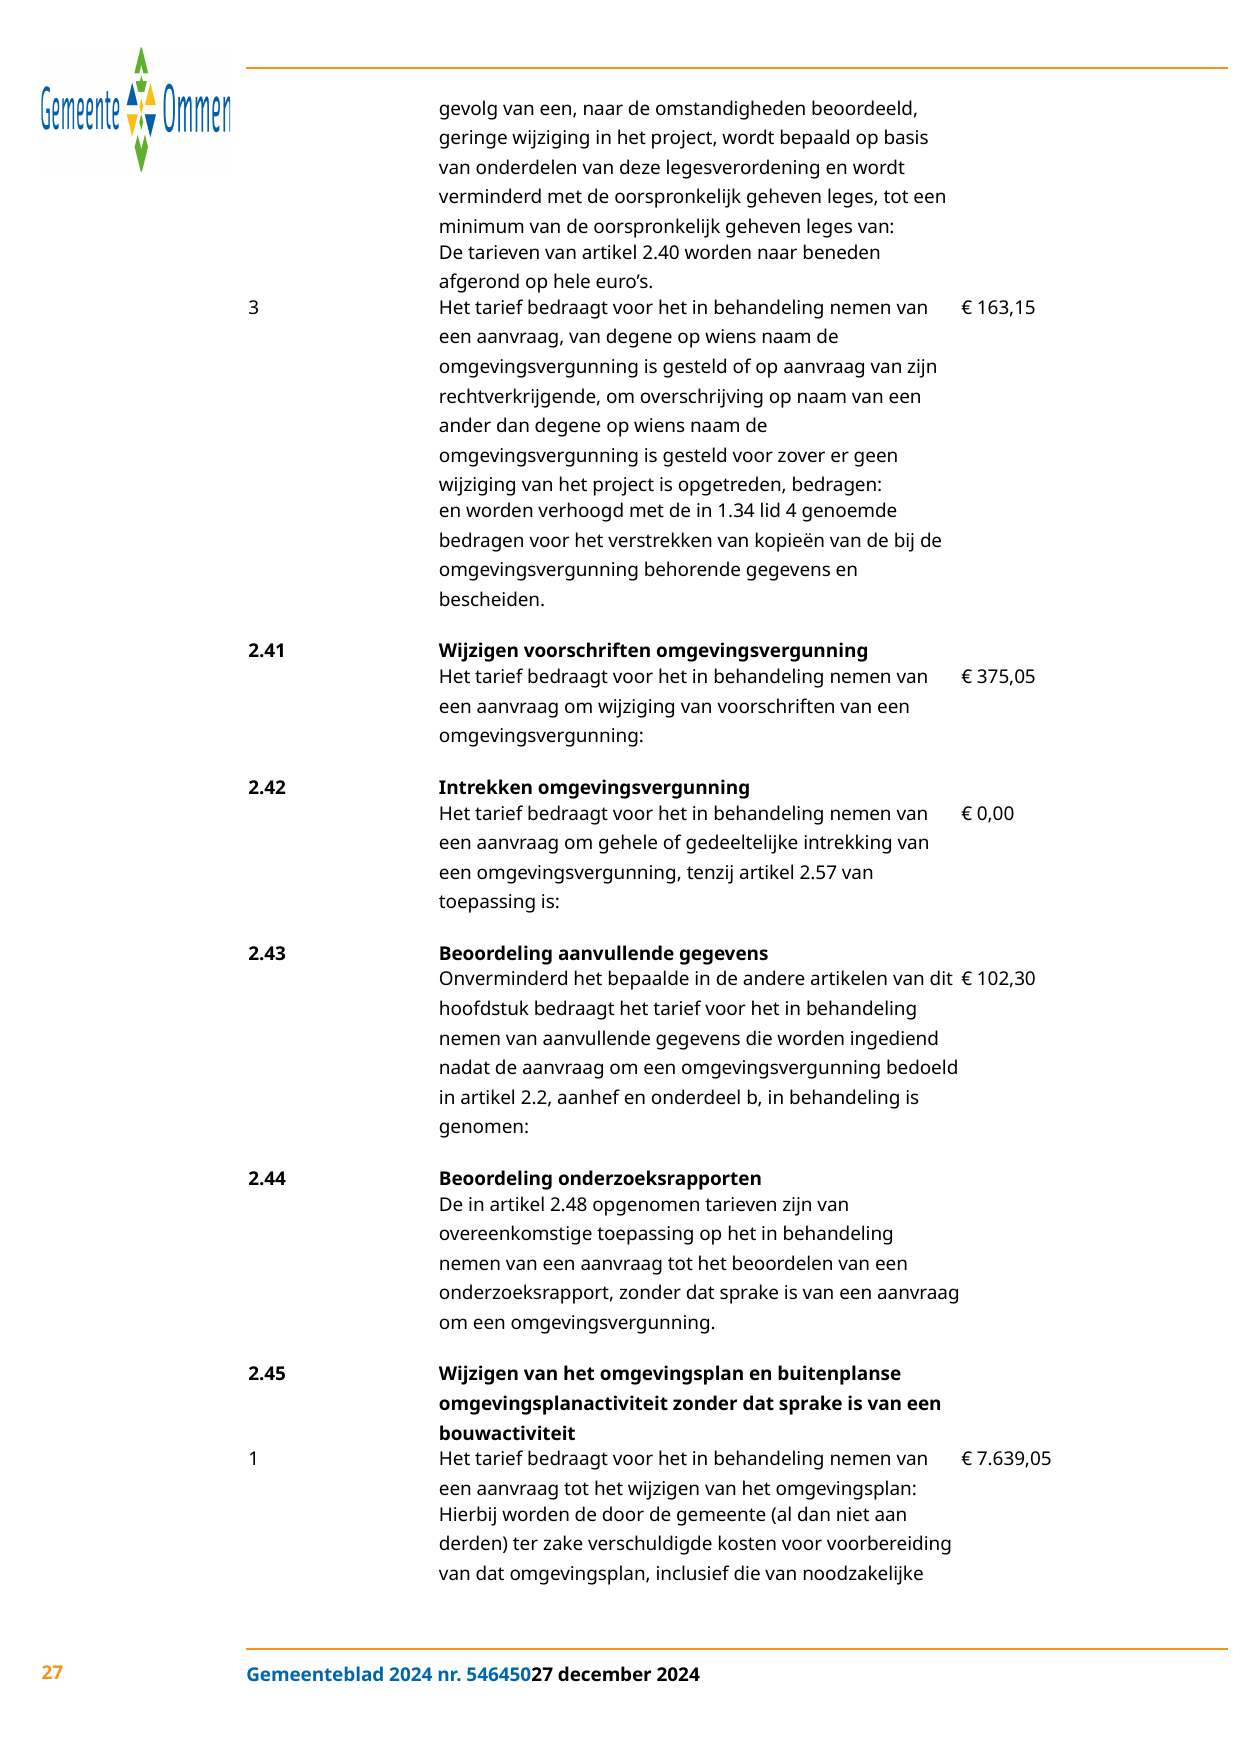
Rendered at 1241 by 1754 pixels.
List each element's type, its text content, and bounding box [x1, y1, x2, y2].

table_cell [439, 748, 961, 774]
table_cell 1 [248, 1445, 439, 1501]
table_cell € 0,00 [961, 800, 1152, 914]
table_cell Het tarief bedraagt voor het in behandeling nemen van een aanvraag, van degene op wiens naam de omgevingsvergunning is gesteld of op aanvraag van zijn rechtverkrijgende, om overschrijving op naam van een ander dan degene op wiens naam de omgevingsvergunning is gesteld voor zover er geen wijziging van het project is opgetreden, bedragen: [439, 294, 961, 497]
table_cell [248, 748, 439, 774]
table_cell [439, 612, 961, 638]
table_cell 2.45 [248, 1361, 439, 1445]
table_cell € 163,15 [961, 294, 1152, 497]
table_cell Het tarief bedraagt voor het in behandeling nemen van een aanvraag om gehele of gedeeltelijke intrekking van een omgevingsvergunning, tenzij artikel 2.57 van toepassing is: [439, 800, 961, 914]
table_cell [961, 638, 1152, 663]
table_cell [248, 95, 439, 239]
table_cell [248, 612, 439, 638]
table_cell [961, 612, 1152, 638]
table_cell [248, 966, 439, 1139]
table_cell Het tarief bedraagt voor het in behandeling nemen van een aanvraag tot het wijzigen van het omgevingsplan: [439, 1445, 961, 1501]
table_cell [961, 239, 1152, 294]
table_cell [248, 914, 439, 940]
table_cell 2.42 [248, 774, 439, 800]
table_cell Onverminderd het bepaalde in de andere artikelen van dit hoofdstuk bedraagt het tarief voor het in behandeling nemen van aanvullende gegevens die worden ingediend nadat de aanvraag om een omgevingsvergunning bedoeld in artikel 2.2, aanhef en onderdeel b, in behandeling is genomen: [439, 966, 961, 1139]
table_cell [961, 940, 1152, 966]
table_cell Intrekken omgevingsvergunning [439, 774, 961, 800]
table_cell [961, 95, 1152, 239]
table_cell [439, 914, 961, 940]
table_cell [961, 1335, 1152, 1361]
table_cell [248, 1501, 439, 1586]
table_cell 2.44 [248, 1165, 439, 1191]
table_cell Beoordeling onderzoeksrapporten [439, 1165, 961, 1191]
table_cell gevolg van een, naar de omstandigheden beoordeeld, geringe wijziging in het project, wordt bepaald op basis van onderdelen van deze legesverordening en wordt verminderd met de oorspronkelijk geheven leges, tot een minimum van de oorspronkelijk geheven leges van: [439, 95, 961, 239]
table_cell en worden verhoogd met de in 1.34 lid 4 genoemde bedragen voor het verstrekken van kopieën van de bij de omgevingsvergunning behorende gegevens en bescheiden. [439, 498, 961, 612]
table_cell [248, 239, 439, 294]
table_cell Beoordeling aanvullende gegevens [439, 940, 961, 966]
table_cell € 375,05 [961, 663, 1152, 748]
table_cell [248, 800, 439, 914]
table_cell Wijzigen voorschriften omgevingsvergunning [439, 638, 961, 663]
table_cell De tarieven van artikel 2.40 worden naar beneden afgerond op hele euro’s. [439, 239, 961, 294]
table_cell Wijzigen van het omgevingsplan en buitenplanse omgevingsplanactiviteit zonder dat sprake is van een bouwactiviteit [439, 1361, 961, 1445]
table_cell [248, 1191, 439, 1335]
table_cell 2.41 [248, 638, 439, 663]
table_cell [248, 1139, 439, 1165]
table_cell [961, 1191, 1152, 1335]
table_cell € 102,30 [961, 966, 1152, 1139]
table_cell [248, 1335, 439, 1361]
table_cell De in artikel 2.48 opgenomen tarieven zijn van overeenkomstige toepassing op het in behandeling nemen van een aanvraag tot het beoordelen van een onderzoeksrapport, zonder dat sprake is van een aanvraag om een omgevingsvergunning. [439, 1191, 961, 1335]
table_cell [961, 1165, 1152, 1191]
table_cell [961, 1501, 1152, 1586]
table_cell 2.43 [248, 940, 439, 966]
table_cell 3 [248, 294, 439, 497]
table_cell [961, 498, 1152, 612]
table_cell [961, 748, 1152, 774]
table_cell [961, 914, 1152, 940]
picture [41, 47, 231, 172]
table_cell [248, 663, 439, 748]
table_cell Het tarief bedraagt voor het in behandeling nemen van een aanvraag om wijziging van voorschriften van een omgevingsvergunning: [439, 663, 961, 748]
table_cell [439, 1335, 961, 1361]
table_cell [961, 1139, 1152, 1165]
table_cell [961, 774, 1152, 800]
table_cell [248, 498, 439, 612]
table_cell [961, 1361, 1152, 1445]
table_cell [439, 1139, 961, 1165]
table_cell € 7.639,05 [961, 1445, 1152, 1501]
table_cell Hierbij worden de door de gemeente (al dan niet aan derden) ter zake verschuldigde kosten voor voorbereiding van dat omgevingsplan, inclusief die van noodzakelijke [439, 1501, 961, 1586]
